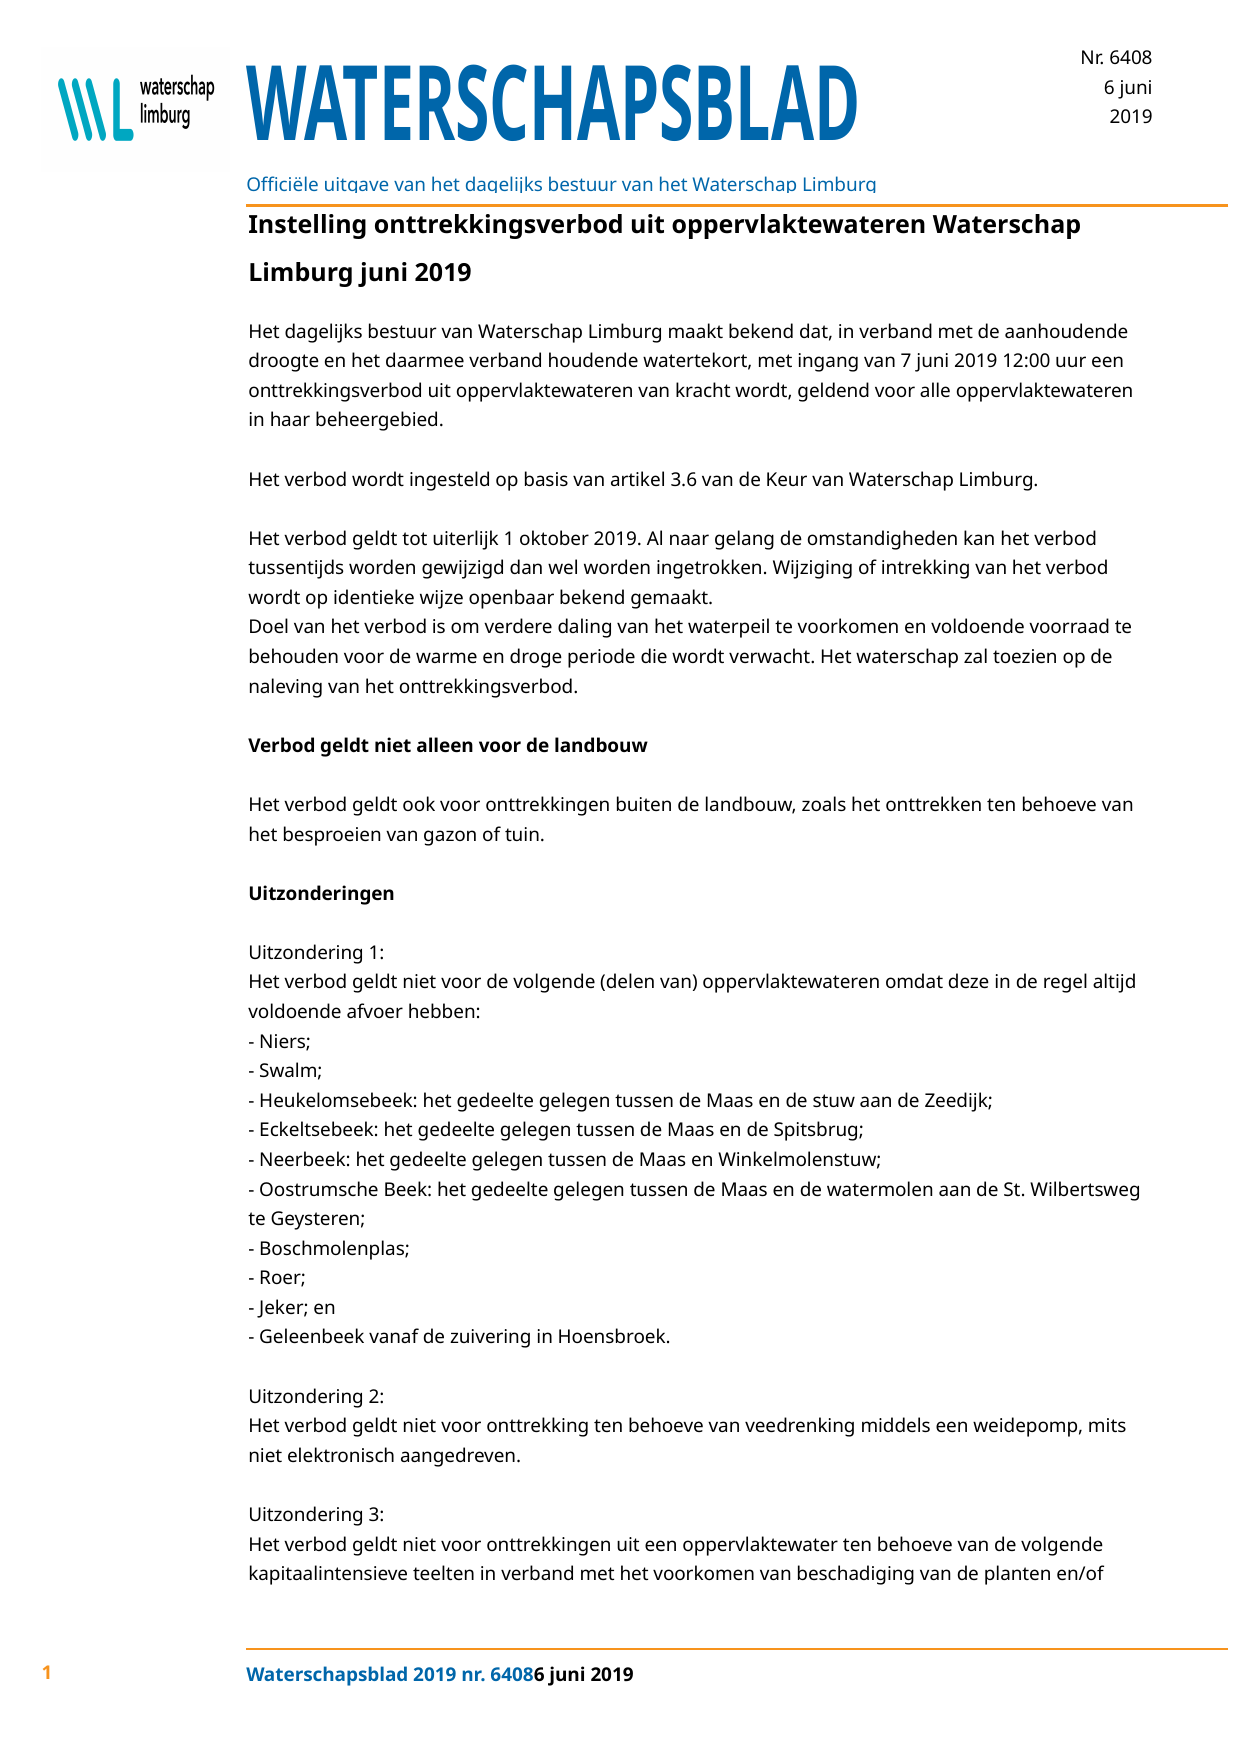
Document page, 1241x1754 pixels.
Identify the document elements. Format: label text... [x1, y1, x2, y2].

text Het verbod geldt ook voor onttrekkingen buiten de landbouw, zoals het onttrekken ten behoeve van het besproeien van gazon of tuin. [248, 791, 1152, 847]
text Instelling onttrekkingsverbod uit oppervlaktewateren Waterschap Limburg juni 2019 [248, 207, 1152, 288]
text - Roer; [248, 1264, 1152, 1290]
text Het verbod geldt niet voor de volgende (delen van) oppervlaktewateren omdat deze in de regel altijd voldoende afvoer hebben: [248, 969, 1152, 1024]
text - Swalm; [248, 1057, 1152, 1083]
text Uitzondering 1: [248, 939, 1152, 965]
text - Geleenbeek vanaf de zuivering in Hoensbroek. [248, 1324, 1152, 1349]
text Het verbod geldt tot uiterlijk 1 oktober 2019. Al naar gelang de omstandigheden kan het verbod tussentijds worden gewijzigd dan wel worden ingetrokken. Wijziging of intrekking van het verbod wordt op identieke wijze openbaar bekend gemaakt. [248, 525, 1152, 610]
text Het verbod geldt niet voor onttrekking ten behoeve van veedrenking middels een weidepomp, mits niet elektronisch aangedreven. [248, 1412, 1152, 1468]
text - Jeker; en [248, 1294, 1152, 1320]
text - Heukelomsebeek: het gedeelte gelegen tussen de Maas en de stuw aan de Zeedijk; [248, 1087, 1152, 1113]
text Het verbod wordt ingesteld op basis van artikel 3.6 van de Keur van Waterschap Limburg. [248, 466, 1152, 492]
text - Neerbeek: het gedeelte gelegen tussen de Maas en Winkelmolenstuw; [248, 1146, 1152, 1172]
text Doel van het verbod is om verdere daling van het waterpeil te voorkomen en voldoende voorraad te behouden voor de warme en droge periode die wordt verwacht. Het waterschap zal toezien op de naleving van het onttrekkingsverbod. [248, 614, 1152, 699]
text - Oostrumsche Beek: het gedeelte gelegen tussen de Maas en de watermolen aan de St. Wilbertsweg te Geysteren; [248, 1176, 1152, 1231]
text Het dagelijks bestuur van Waterschap Limburg maakt bekend dat, in verband met de aanhoudende droogte en het daarmee verband houdende watertekort, met ingang van 7 juni 2019 12:00 uur een onttrekkingsverbod uit oppervlaktewateren van kracht wordt, geldend voor alle oppervlaktewateren in haar beheergebied. [248, 318, 1152, 432]
text Uitzonderingen [248, 880, 1152, 906]
text - Eckeltsebeek: het gedeelte gelegen tussen de Maas en de Spitsbrug; [248, 1117, 1152, 1142]
text Verbod geldt niet alleen voor de landbouw [248, 732, 1152, 758]
text Uitzondering 2: [248, 1383, 1152, 1409]
text - Niers; [248, 1028, 1152, 1054]
picture [41, 47, 231, 172]
text Het verbod geldt niet voor onttrekkingen uit een oppervlaktewater ten behoeve van de volgende kapitaalintensieve teelten in verband met het voorkomen van beschadiging van de planten en/of [248, 1531, 1152, 1586]
text - Boschmolenplas; [248, 1235, 1152, 1261]
text Uitzondering 3: [248, 1501, 1152, 1527]
